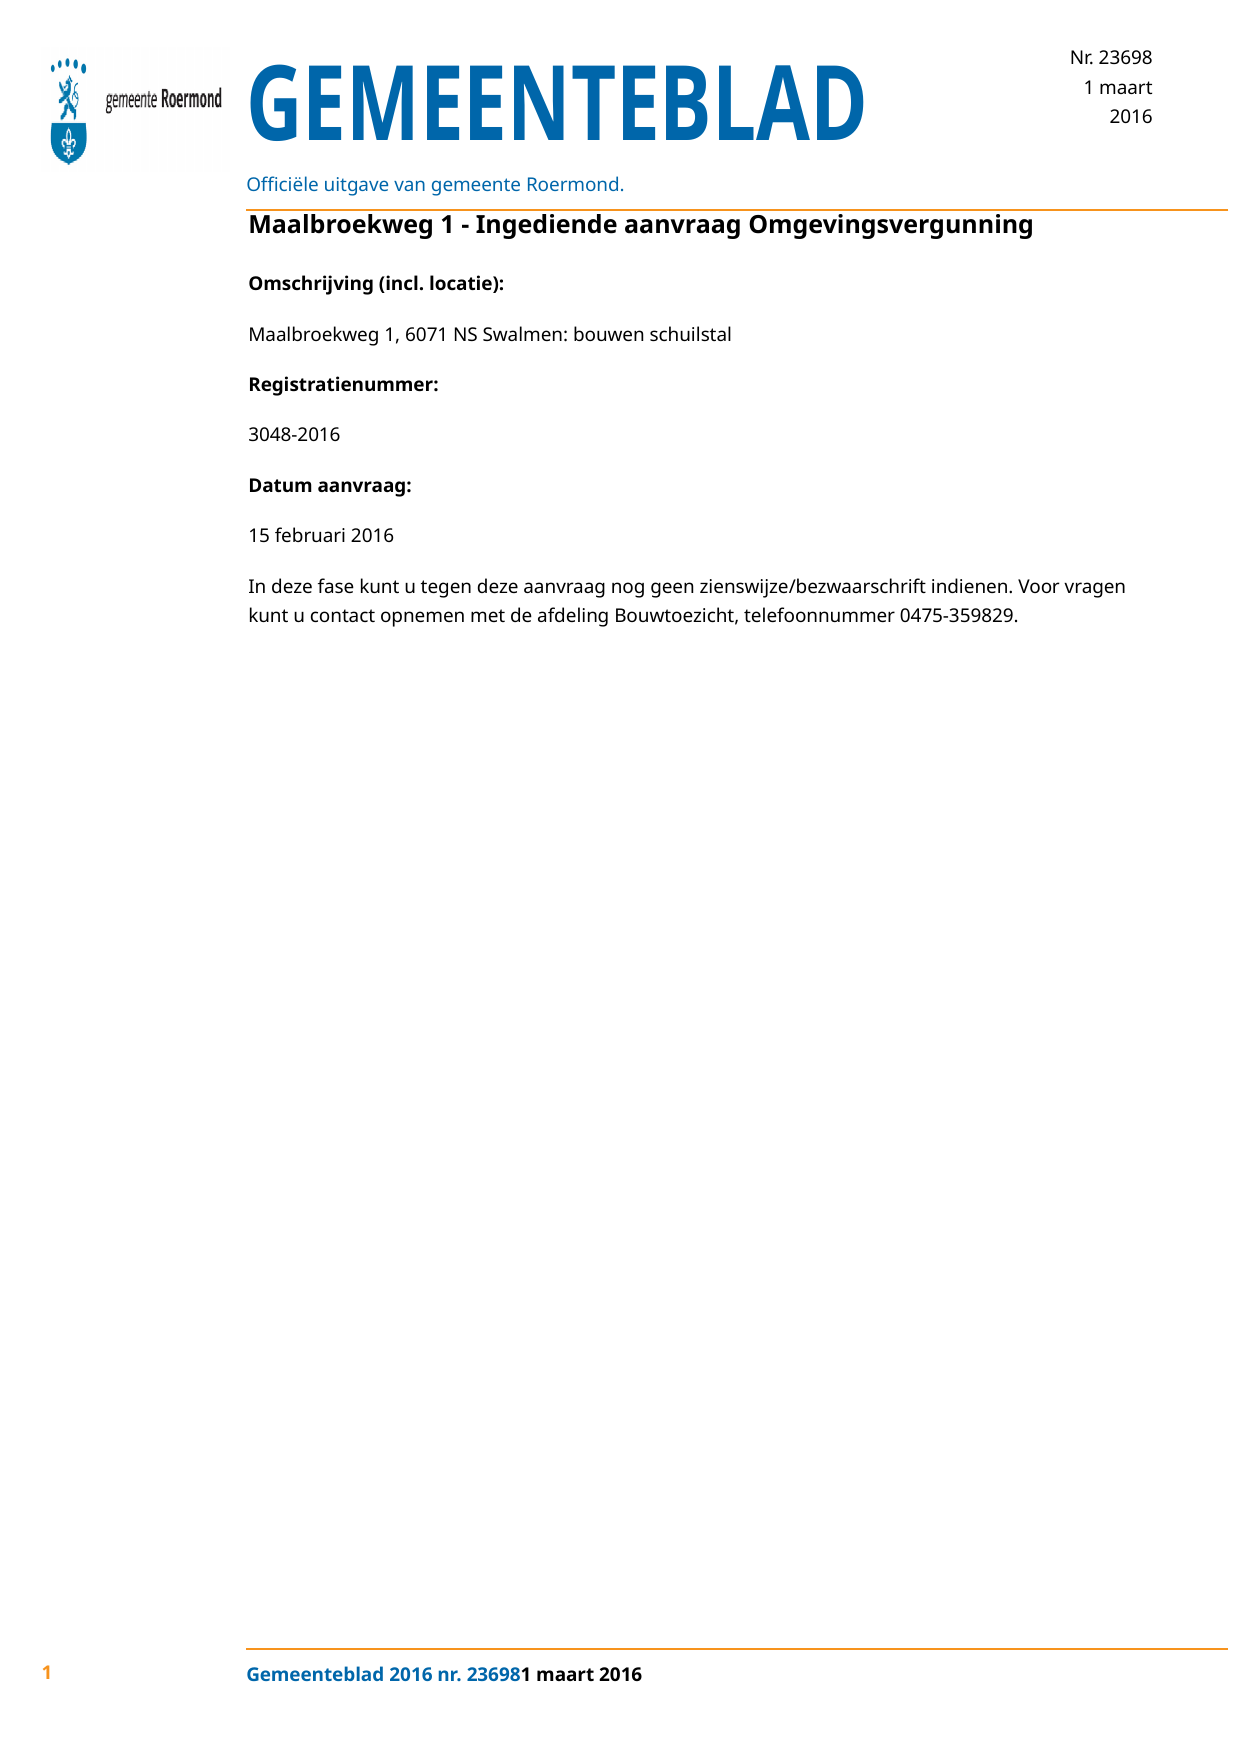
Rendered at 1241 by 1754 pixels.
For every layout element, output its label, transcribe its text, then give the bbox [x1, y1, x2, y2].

text Omschrijving (incl. locatie): [248, 270, 1152, 296]
text Registratienummer: [248, 371, 1152, 397]
text Datum aanvraag: [248, 472, 1152, 498]
text 3048-2016 [248, 422, 1152, 447]
text In deze fase kunt u tegen deze aanvraag nog geen zienswijze/bezwaarschrift indienen. Voor vragen kunt u contact opnemen met de afdeling Bouwtoezicht, telefoonnummer 0475-359829. [248, 573, 1152, 628]
picture [41, 47, 231, 172]
text 15 februari 2016 [248, 522, 1152, 548]
text Maalbroekweg 1 - Ingediende aanvraag Omgevingsvergunning [248, 211, 1152, 241]
text Maalbroekweg 1, 6071 NS Swalmen: bouwen schuilstal [248, 321, 1152, 346]
